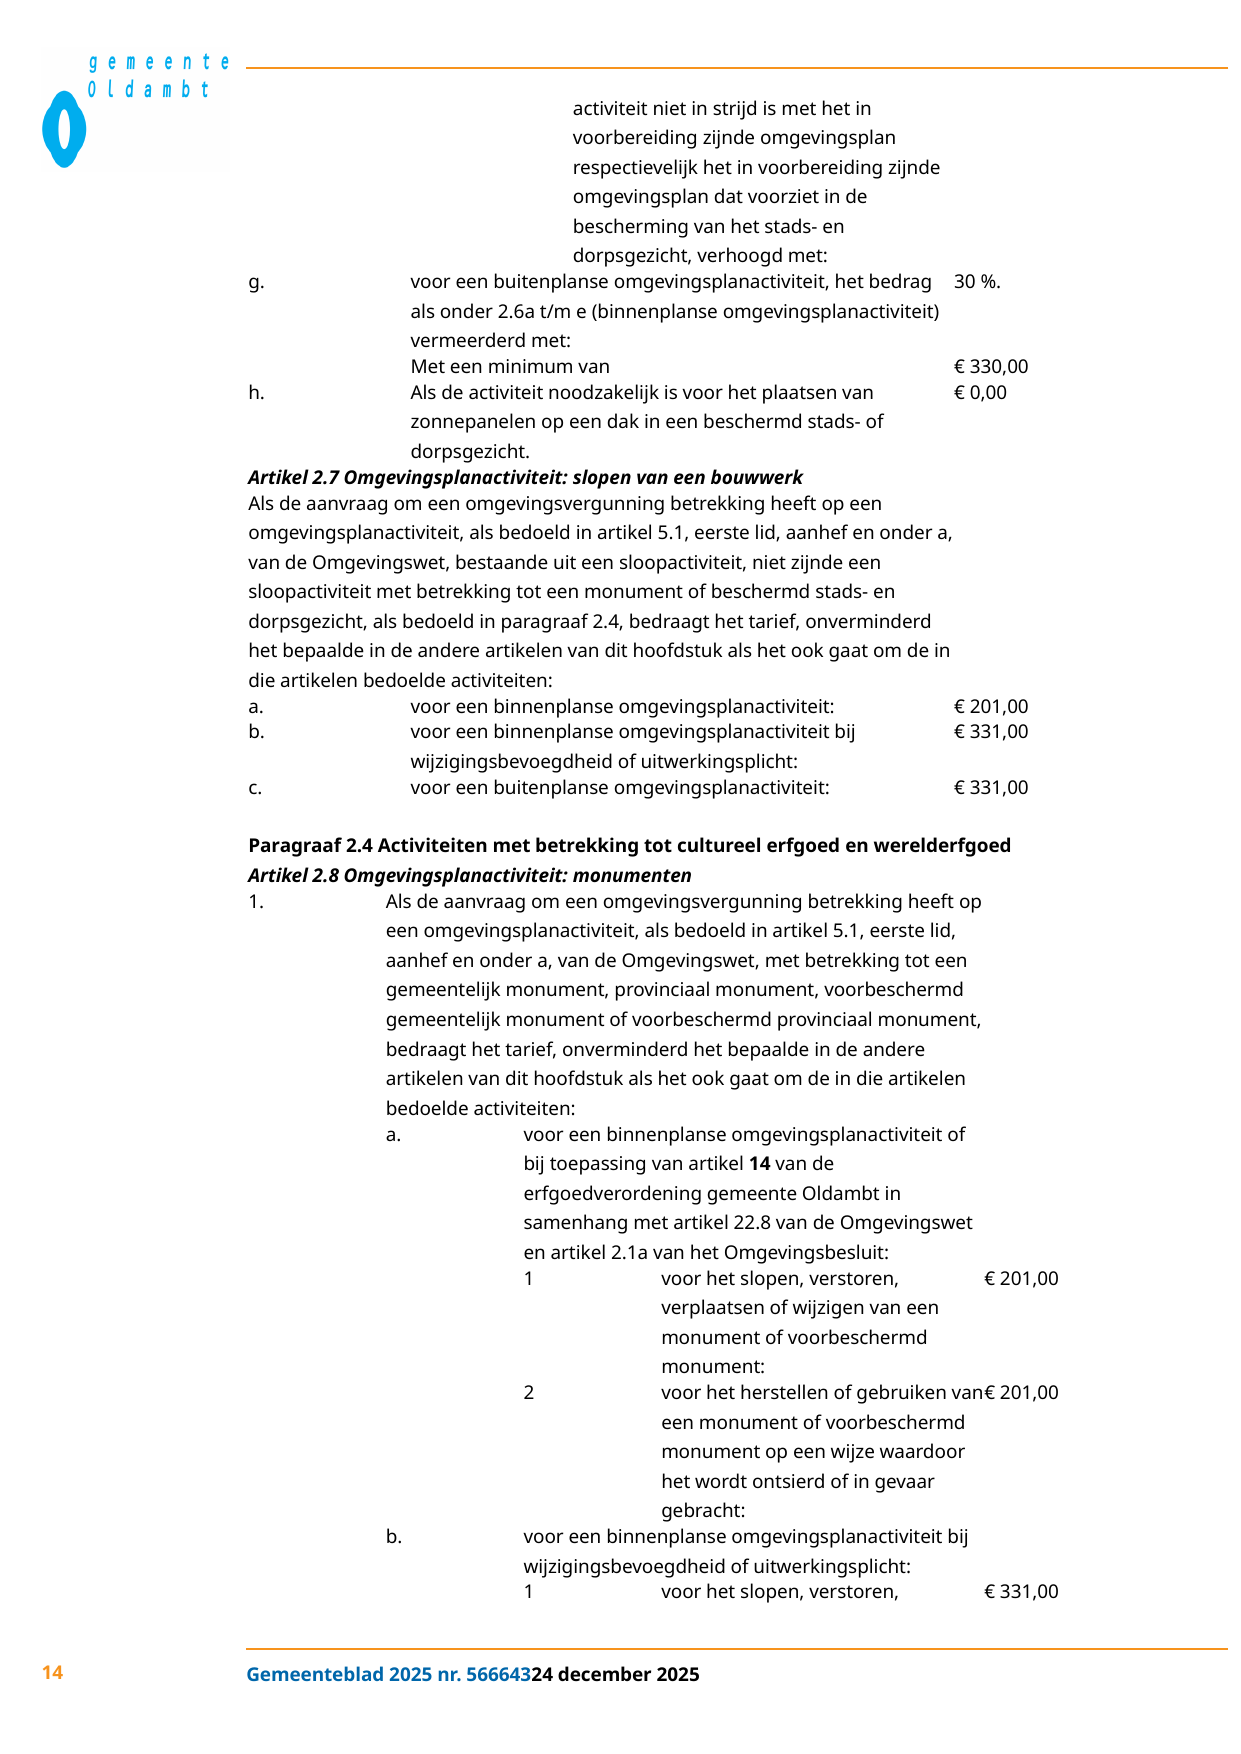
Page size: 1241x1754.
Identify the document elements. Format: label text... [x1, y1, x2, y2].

table_cell c. [248, 774, 410, 800]
table_cell [248, 1121, 386, 1265]
table_cell [386, 1265, 523, 1379]
table_cell € 331,00 [954, 719, 1152, 774]
table_cell Artikel 2.7 Omgevingsplanactiviteit: slopen van een bouwwerk [248, 464, 954, 490]
table_cell voor een binnenplanse omgevingsplanactiviteit: [410, 693, 954, 719]
table_cell [954, 95, 1152, 268]
table_cell [248, 353, 410, 379]
table_cell Als de aanvraag om een omgevingsvergunning betrekking heeft op een omgevingsplanactiviteit, als bedoeld in artikel 5.1, eerste lid, aanhef en onder a, van de Omgevingswet, bestaande uit een sloopactiviteit, niet zijnde een sloopactiviteit met betrekking tot een monument of beschermd stads- en dorpsgezicht, als bedoeld in paragraaf 2.4, bedraagt het tarief, onverminderd het bepaalde in de andere artikelen van dit hoofdstuk als het ook gaat om de in die artikelen bedoelde activiteiten: [248, 490, 954, 693]
table_cell [984, 888, 1152, 1121]
table_cell Als de activiteit noodzakelijk is voor het plaatsen van zonnepanelen op een dak in een beschermd stads- of dorpsgezicht. [410, 379, 954, 464]
table_cell [984, 1523, 1152, 1579]
table_cell € 330,00 [954, 353, 1152, 379]
table_cell voor het slopen, verstoren, [661, 1579, 984, 1604]
table_cell Als de aanvraag om een omgevingsvergunning betrekking heeft op een omgevingsplanactiviteit, als bedoeld in artikel 5.1, eerste lid, aanhef en onder a, van de Omgevingswet, met betrekking tot een gemeentelijk monument, provinciaal monument, voorbeschermd gemeentelijk monument of voorbeschermd provinciaal monument, bedraagt het tarief, onverminderd het bepaalde in de andere artikelen van dit hoofdstuk als het ook gaat om de in die artikelen bedoelde activiteiten: [386, 888, 984, 1121]
table_cell activiteit niet in strijd is met het in voorbereiding zijnde omgevingsplan respectievelijk het in voorbereiding zijnde omgevingsplan dat voorziet in de bescherming van het stads- en dorpsgezicht, verhoogd met: [573, 95, 954, 268]
picture [41, 47, 231, 172]
table_cell € 331,00 [954, 774, 1152, 800]
table_cell voor het slopen, verstoren, verplaatsen of wijzigen van een monument of voorbeschermd monument: [661, 1265, 984, 1379]
table_cell € 331,00 [984, 1579, 1152, 1604]
table_cell h. [248, 379, 410, 464]
table_cell a. [248, 693, 410, 719]
table_cell voor een buitenplanse omgevingsplanactiviteit, het bedrag als onder 2.6a t/m e (binnenplanse omgevingsplanactiviteit) vermeerderd met: [410, 269, 954, 353]
table_cell 1. [248, 888, 386, 1121]
table_header [984, 862, 1152, 888]
table_cell Met een minimum van [410, 353, 954, 379]
table_cell [248, 95, 410, 268]
table_cell 1 [523, 1579, 661, 1604]
table_cell [248, 1579, 386, 1604]
table_cell a. [386, 1121, 523, 1265]
table_cell 2 [523, 1379, 661, 1523]
table_cell voor een binnenplanse omgevingsplanactiviteit bij wijzigingsbevoegdheid of uitwerkingsplicht: [410, 719, 954, 774]
table_cell [248, 1265, 386, 1379]
table_cell voor een binnenplanse omgevingsplanactiviteit bij wijzigingsbevoegdheid of uitwerkingsplicht: [523, 1523, 984, 1579]
table_cell g. [248, 269, 410, 353]
table_cell voor het herstellen of gebruiken van een monument of voorbeschermd monument op een wijze waardoor het wordt ontsierd of in gevaar gebracht: [661, 1379, 984, 1523]
table_cell 30 %. [954, 269, 1152, 353]
table_header Artikel 2.8 Omgevingsplanactiviteit: monumenten [248, 862, 984, 888]
table_cell [248, 1379, 386, 1523]
table_cell voor een binnenplanse omgevingsplanactiviteit of bij toepassing van artikel 14 van de erfgoedverordening gemeente Oldambt in samenhang met artikel 22.8 van de Omgevingswet en artikel 2.1a van het Omgevingsbesluit: [523, 1121, 984, 1265]
table_cell [954, 464, 1152, 490]
table_cell voor een buitenplanse omgevingsplanactiviteit: [410, 774, 954, 800]
table_cell [248, 1523, 386, 1579]
table_cell € 201,00 [984, 1265, 1152, 1379]
table_cell € 0,00 [954, 379, 1152, 464]
table_cell [386, 1579, 523, 1604]
table_cell [954, 490, 1152, 693]
table_cell € 201,00 [954, 693, 1152, 719]
table_cell 1 [523, 1265, 661, 1379]
table_cell [386, 1379, 523, 1523]
table_cell [984, 1121, 1152, 1265]
table_cell b. [386, 1523, 523, 1579]
table_cell b. [248, 719, 410, 774]
table_cell [410, 95, 573, 268]
text Paragraaf 2.4 Activiteiten met betrekking tot cultureel erfgoed en werelderfgoed [248, 832, 1152, 858]
table_cell € 201,00 [984, 1379, 1152, 1523]
